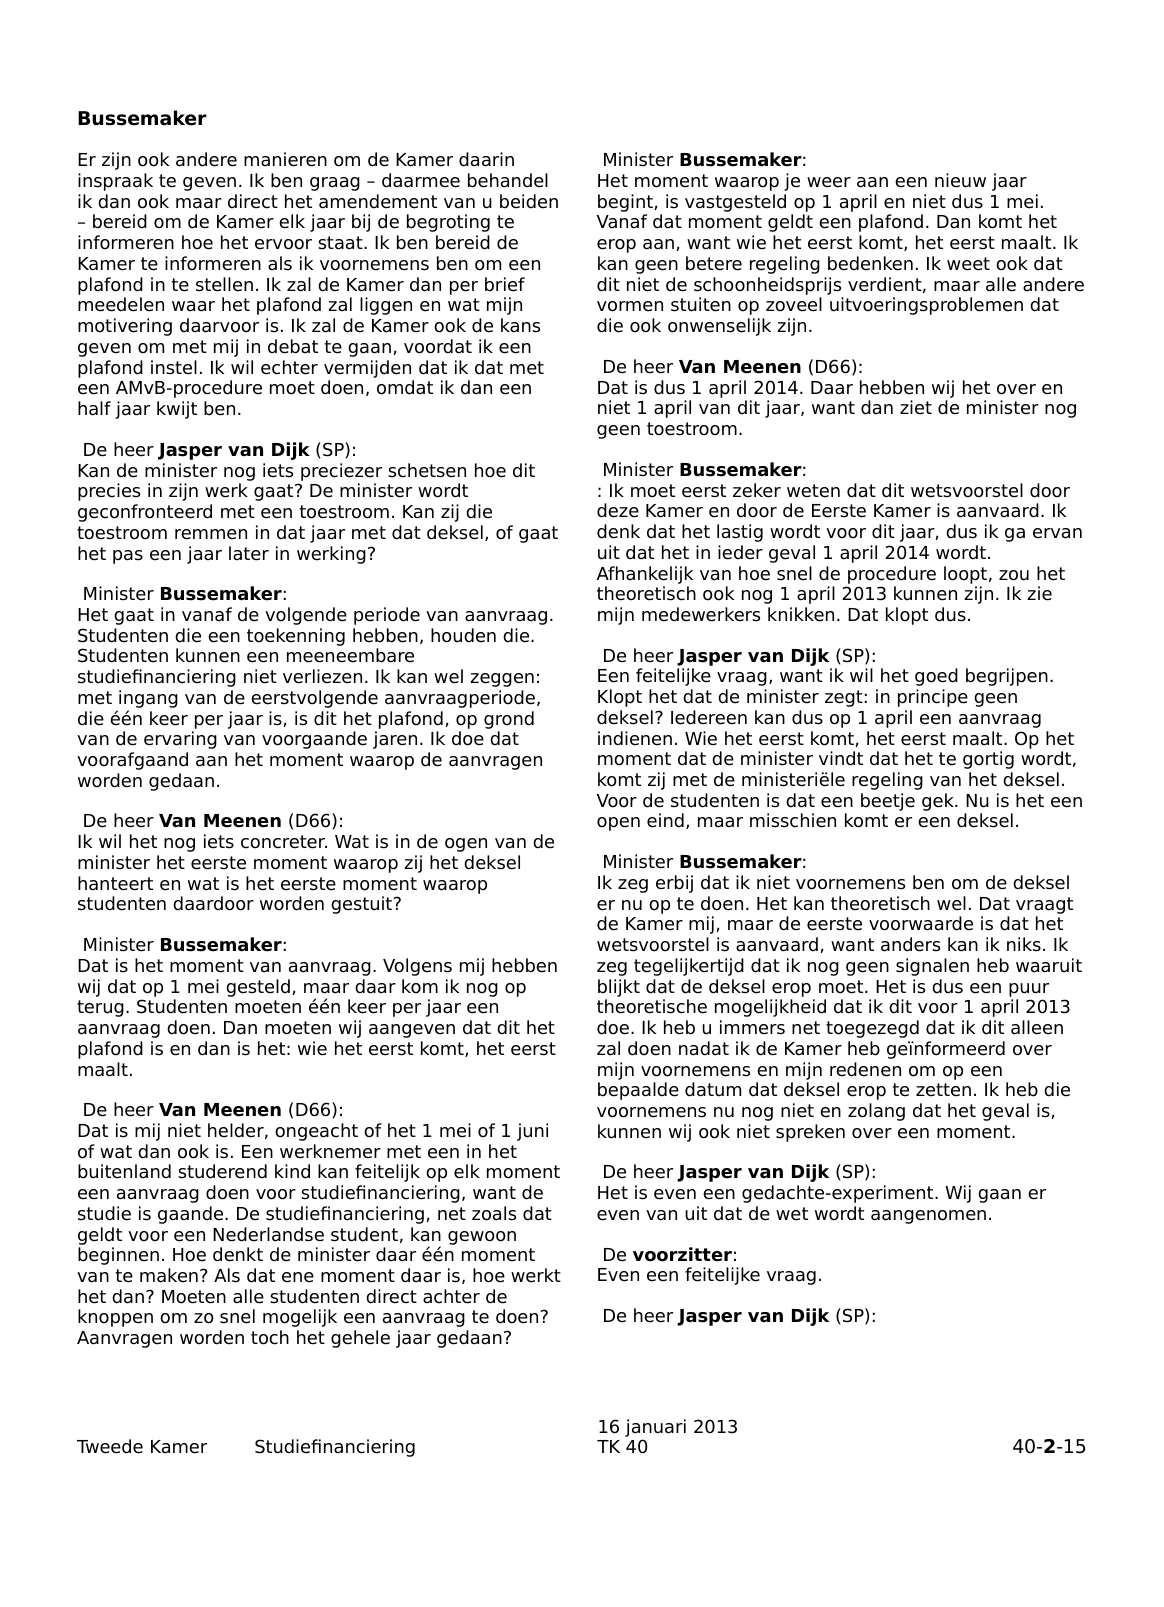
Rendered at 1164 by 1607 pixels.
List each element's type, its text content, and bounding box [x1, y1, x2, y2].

text Ik wil het nog iets concreter. Wat is in de ogen van de minister het eerste moment waarop zij het deksel hanteert en wat is het eerste moment waarop studenten daardoor worden gestuit? [77, 832, 567, 915]
text Dat is dus 1 april 2014. Daar hebben wij het over en niet 1 april van dit jaar, want dan ziet de minister nog geen toestroom. [596, 377, 1087, 440]
text Minister Bussemaker: [77, 584, 567, 605]
text Minister Bussemaker: [596, 460, 1087, 480]
text Kan de minister nog iets preciezer schetsen hoe dit precies in zijn werk gaat? De minister wordt geconfronteerd met een toestroom. Kan zij die toestroom remmen in dat jaar met dat deksel, of gaat het pas een jaar later in werking? [77, 460, 567, 564]
text De voorzitter: [596, 1244, 1087, 1265]
text De heer Jasper van Dijk (SP): [596, 1162, 1087, 1183]
text Het gaat in vanaf de volgende periode van aanvraag. Studenten die een toekenning hebben, houden die. Studenten kunnen een meeneembare studiefinanciering niet verliezen. Ik kan wel zeggen: met ingang van de eerstvolgende aanvraagperiode, die één keer per jaar is, is dit het plafond, op grond van de ervaring van voorgaande jaren. Ik doe dat voorafgaand aan het moment waarop de aanvragen worden gedaan. [77, 605, 567, 791]
text Dat is mij niet helder, ongeacht of het 1 mei of 1 juni of wat dan ook is. Een werknemer met een in het buitenland studerend kind kan feitelijk op elk moment een aanvraag doen voor studiefinanciering, want de studie is gaande. De studiefinanciering, net zoals dat geldt voor een Nederlandse student, kan gewoon beginnen. Hoe denkt de minister daar één moment van te maken? Als dat ene moment daar is, hoe werkt het dan? Moeten alle studenten direct achter de knoppen om zo snel mogelijk een aanvraag te doen? Aanvragen worden toch het gehele jaar gedaan? [77, 1121, 567, 1349]
text Minister Bussemaker: [596, 852, 1087, 873]
text De heer Van Meenen (D66): [77, 1100, 567, 1121]
text Ik zeg erbij dat ik niet voornemens ben om de deksel er nu op te doen. Het kan theoretisch wel. Dat vraagt de Kamer mij, maar de eerste voorwaarde is dat het wetsvoorstel is aanvaard, want anders kan ik niks. Ik zeg tegelijkertijd dat ik nog geen signalen heb waaruit blijkt dat de deksel erop moet. Het is dus een puur theoretische mogelijkheid dat ik dit voor 1 april 2013 doe. Ik heb u immers net toegezegd dat ik dit alleen zal doen nadat ik de Kamer heb geïnformeerd over mijn voornemens en mijn redenen om op een bepaalde datum dat deksel erop te zetten. Ik heb die voornemens nu nog niet en zolang dat het geval is, kunnen wij ook niet spreken over een moment. [596, 873, 1087, 1142]
text Even een feitelijke vraag. [596, 1265, 1087, 1286]
text De heer Jasper van Dijk (SP): [77, 440, 567, 460]
text Het moment waarop je weer aan een nieuw jaar begint, is vastgesteld op 1 april en niet dus 1 mei. Vanaf dat moment geldt een plafond. Dan komt het erop aan, want wie het eerst komt, het eerst maalt. Ik kan geen betere regeling bedenken. Ik weet ook dat dit niet de schoonheidsprijs verdient, maar alle andere vormen stuiten op zoveel uitvoeringsproblemen dat die ook onwenselijk zijn. [596, 171, 1087, 337]
text : Ik moet eerst zeker weten dat dit wetsvoorstel door deze Kamer en door de Eerste Kamer is aanvaard. Ik denk dat het lastig wordt voor dit jaar, dus ik ga ervan uit dat het in ieder geval 1 april 2014 wordt. Afhankelijk van hoe snel de procedure loopt, zou het theoretisch ook nog 1 april 2013 kunnen zijn. Ik zie mijn medewerkers knikken. Dat klopt dus. [596, 480, 1087, 626]
text Dat is het moment van aanvraag. Volgens mij hebben wij dat op 1 mei gesteld, maar daar kom ik nog op terug. Studenten moeten één keer per jaar een aanvraag doen. Dan moeten wij aangeven dat dit het plafond is en dan is het: wie het eerst komt, het eerst maalt. [77, 956, 567, 1080]
text Minister Bussemaker: [77, 935, 567, 956]
text Er zijn ook andere manieren om de Kamer daarin inspraak te geven. Ik ben graag – daarmee behandel ik dan ook maar direct het amendement van u beiden – bereid om de Kamer elk jaar bij de begroting te informeren hoe het ervoor staat. Ik ben bereid de Kamer te informeren als ik voornemens ben om een plafond in te stellen. Ik zal de Kamer dan per brief meedelen waar het plafond zal liggen en wat mijn motivering daarvoor is. Ik zal de Kamer ook de kans geven om met mij in debat te gaan, voordat ik een plafond instel. Ik wil echter vermijden dat ik dat met een AMvB-procedure moet doen, omdat ik dan een half jaar kwijt ben. [77, 150, 567, 420]
text Het is even een gedachte-experiment. Wij gaan er even van uit dat de wet wordt aangenomen. [596, 1183, 1087, 1224]
text De heer Van Meenen (D66): [596, 357, 1087, 377]
text De heer Jasper van Dijk (SP): [596, 646, 1087, 666]
text De heer Van Meenen (D66): [77, 811, 567, 832]
text Een feitelijke vraag, want ik wil het goed begrijpen. Klopt het dat de minister zegt: in principe geen deksel? Iedereen kan dus op 1 april een aanvraag indienen. Wie het eerst komt, het eerst maalt. Op het moment dat de minister vindt dat het te gortig wordt, komt zij met de ministeriële regeling van het deksel. Voor de studenten is dat een beetje gek. Nu is het een open eind, maar misschien komt er een deksel. [596, 666, 1087, 832]
text De heer Jasper van Dijk (SP): [596, 1306, 1087, 1327]
text Minister Bussemaker: [596, 150, 1087, 171]
